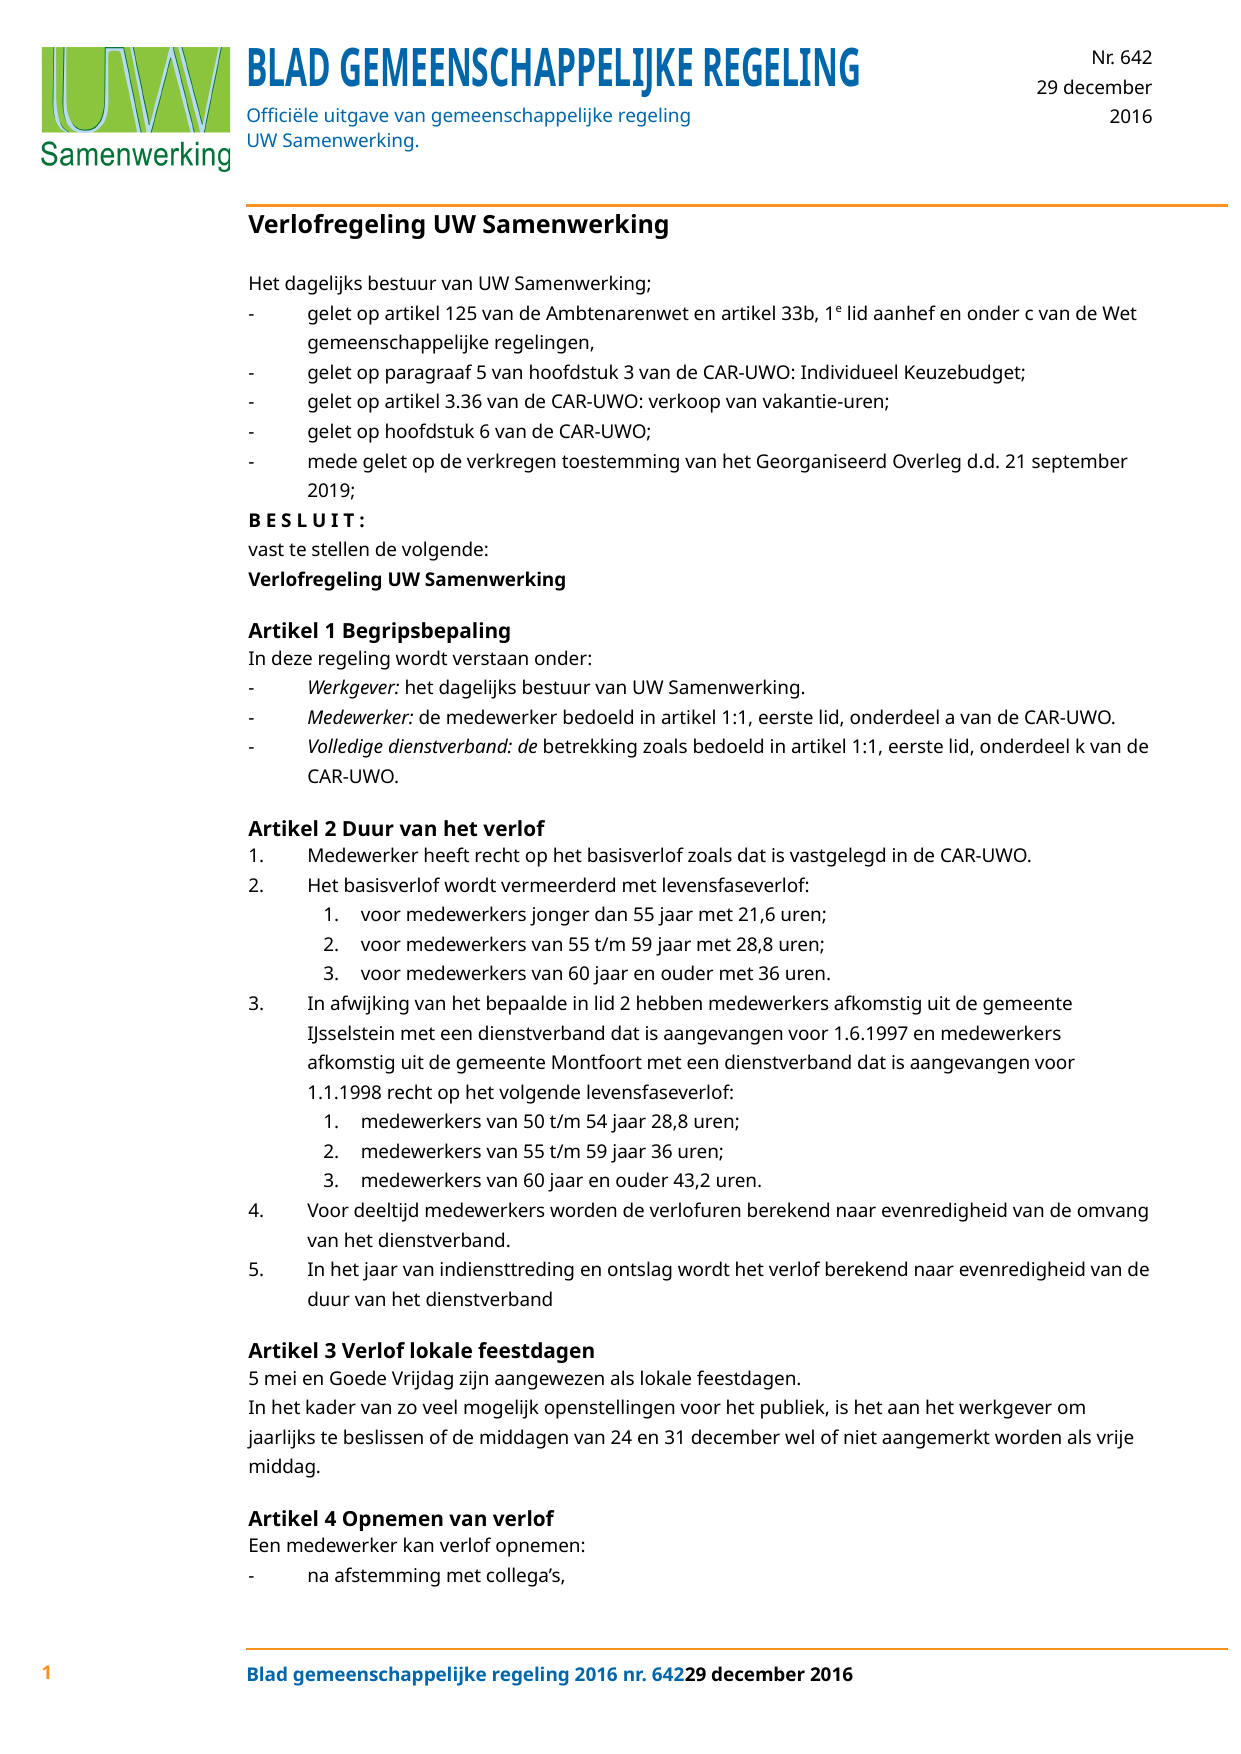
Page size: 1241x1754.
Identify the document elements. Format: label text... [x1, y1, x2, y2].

list voor medewerkers jonger dan 55 jaar met 21,6 uren; [323, 901, 1152, 927]
list Medewerker heeft recht op het basisverlof zoals dat is vastgelegd in de CAR-UWO. [248, 842, 1152, 868]
text B E S L U I T : [248, 507, 1152, 533]
text Het dagelijks bestuur van UW Samenwerking; [248, 270, 1152, 296]
text Artikel 2 Duur van het verlof [248, 814, 1152, 842]
text Artikel 1 Begripsbepaling [248, 617, 1152, 645]
list Voor deeltijd medewerkers worden de verlofuren berekend naar evenredigheid van de omvang van het dienstverband. [248, 1197, 1152, 1252]
text Een medewerker kan verlof opnemen: [248, 1532, 1152, 1558]
list medewerkers van 60 jaar en ouder 43,2 uren. [323, 1168, 1152, 1193]
text Artikel 4 Opnemen van verlof [248, 1504, 1152, 1532]
text Artikel 3 Verlof lokale feestdagen [248, 1336, 1152, 1365]
list In afwijking van het bepaalde in lid 2 hebben medewerkers afkomstig uit de gemeente IJsselstein met een dienstverband dat is aangevangen voor 1.6.1997 en medewerkers afkomstig uit de gemeente Montfoort met een dienstverband dat is aangevangen voor 1.1.1998 recht op het volgende levensfaseverlof: [248, 990, 1152, 1104]
list gelet op hoofdstuk 6 van de CAR-UWO; [248, 418, 1152, 444]
list voor medewerkers van 60 jaar en ouder met 36 uren. [323, 961, 1152, 986]
list medewerkers van 50 t/m 54 jaar 28,8 uren; [323, 1108, 1152, 1134]
text Verlofregeling UW Samenwerking [248, 207, 1152, 241]
list gelet op paragraaf 5 van hoofdstuk 3 van de CAR-UWO: Individueel Keuzebudget; [248, 359, 1152, 385]
list mede gelet op de verkregen toestemming van het Georganiseerd Overleg d.d. 21 september 2019; [248, 448, 1152, 503]
list Werkgever: het dagelijks bestuur van UW Samenwerking. [248, 674, 1152, 700]
list na afstemming met collega’s, [248, 1562, 1152, 1588]
text 5 mei en Goede Vrijdag zijn aangewezen als lokale feestdagen. [248, 1365, 1152, 1391]
text Verlofregeling UW Samenwerking [248, 566, 1152, 592]
list gelet op artikel 3.36 van de CAR-UWO: verkoop van vakantie-uren; [248, 389, 1152, 414]
list medewerkers van 55 t/m 59 jaar 36 uren; [323, 1138, 1152, 1164]
text In deze regeling wordt verstaan onder: [248, 645, 1152, 671]
list In het jaar van indiensttreding en ontslag wordt het verlof berekend naar evenredigheid van de duur van het dienstverband [248, 1256, 1152, 1312]
text vast te stellen de volgende: [248, 537, 1152, 562]
picture [41, 47, 231, 172]
list gelet op artikel 125 van de Ambtenarenwet en artikel 33b, 1e lid aanhef en onder c van de Wet gemeenschappelijke regelingen, [248, 300, 1152, 355]
list Het basisverlof wordt vermeerderd met levensfaseverlof: [248, 872, 1152, 897]
list voor medewerkers van 55 t/m 59 jaar met 28,8 uren; [323, 931, 1152, 957]
list Volledige dienstverband: de betrekking zoals bedoeld in artikel 1:1, eerste lid, onderdeel k van de CAR-UWO. [248, 734, 1152, 789]
list Medewerker: de medewerker bedoeld in artikel 1:1, eerste lid, onderdeel a van de CAR-UWO. [248, 704, 1152, 730]
text In het kader van zo veel mogelijk openstellingen voor het publiek, is het aan het werkgever om jaarlijks te beslissen of de middagen van 24 en 31 december wel of niet aangemerkt worden als vrije middag. [248, 1394, 1152, 1479]
